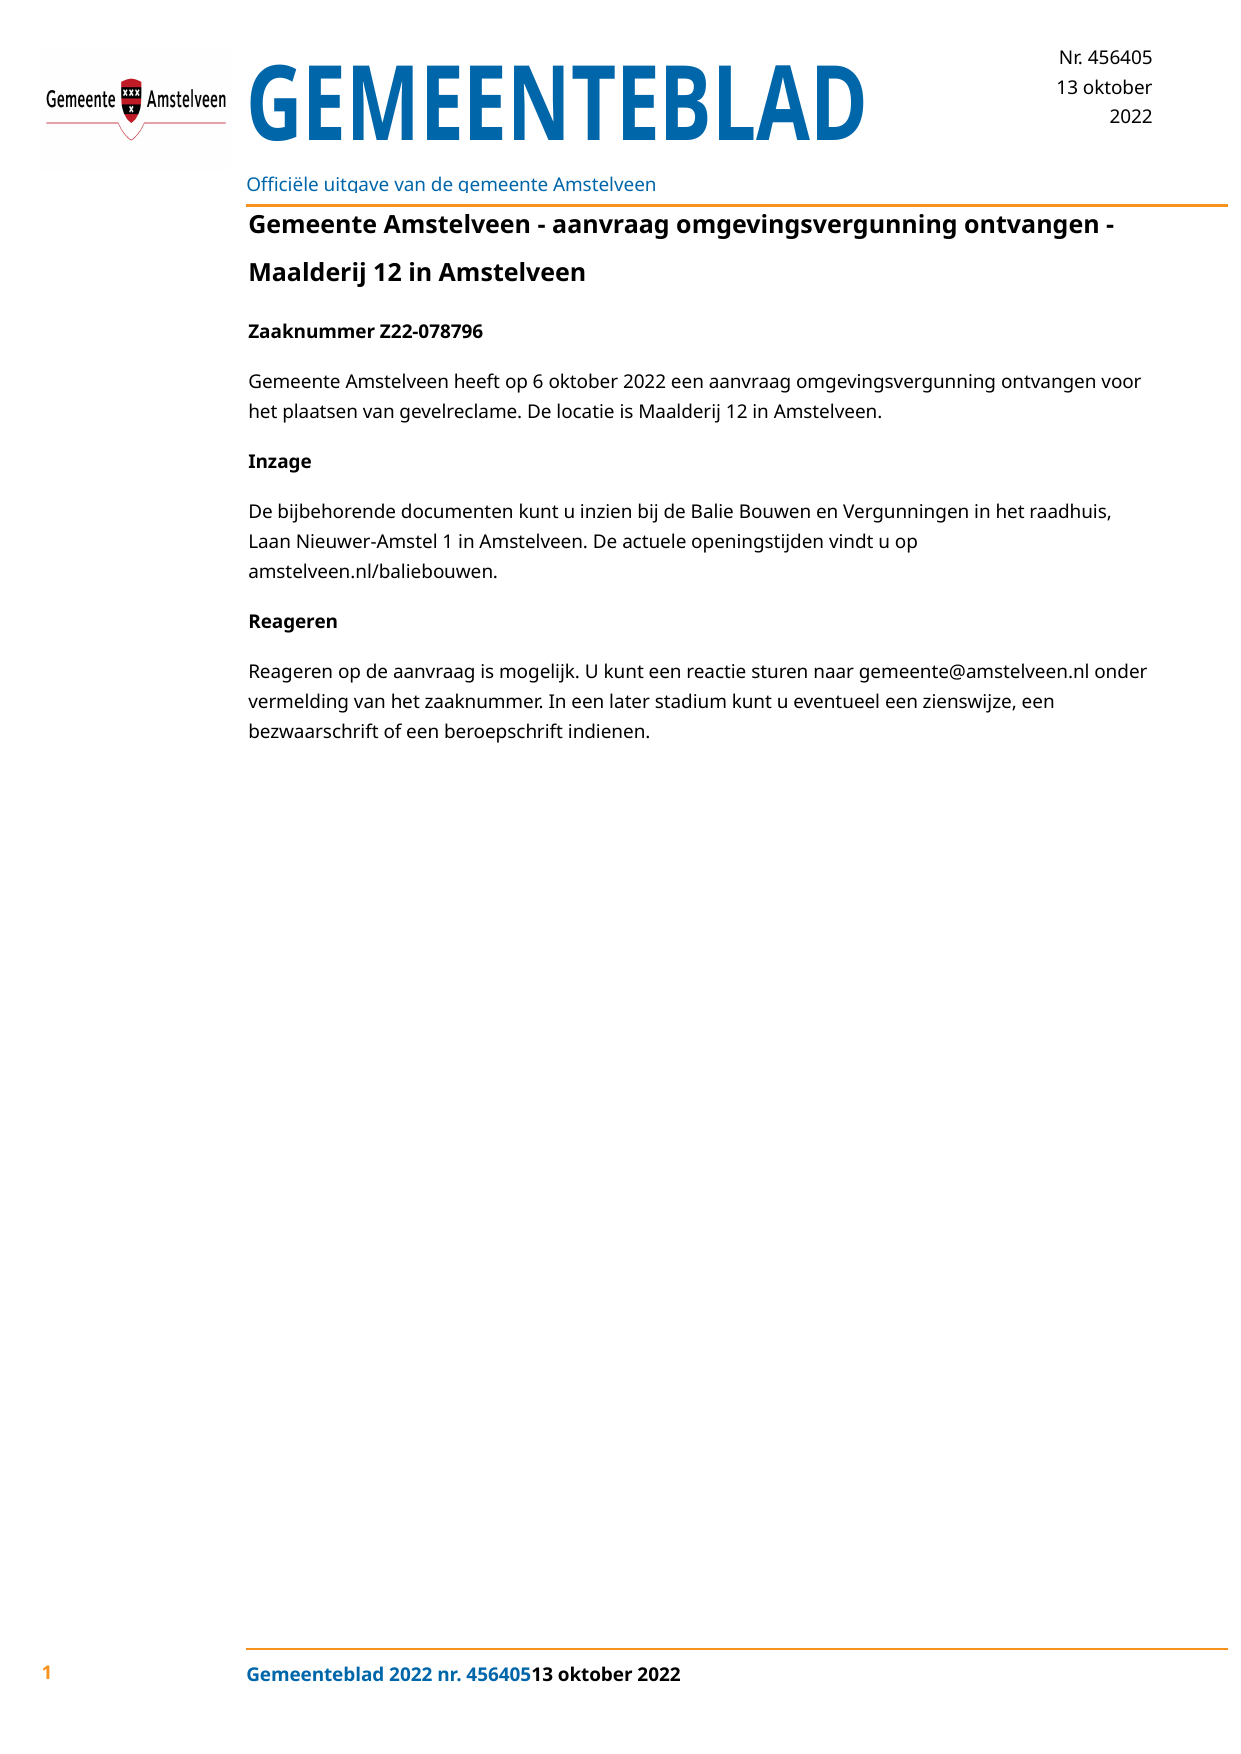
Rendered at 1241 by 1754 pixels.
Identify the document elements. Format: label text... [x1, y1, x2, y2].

text Gemeente Amstelveen - aanvraag omgevingsvergunning ontvangen - Maalderij 12 in Amstelveen [248, 207, 1152, 288]
text Reageren [248, 608, 1152, 634]
text De bijbehorende documenten kunt u inzien bij de Balie Bouwen en Vergunningen in het raadhuis, Laan Nieuwer-Amstel 1 in Amstelveen. De actuele openingstijden vindt u op amstelveen.nl/baliebouwen. [248, 499, 1152, 584]
text Gemeente Amstelveen heeft op 6 oktober 2022 een aanvraag omgevingsvergunning ontvangen voor het plaatsen van gevelreclame. De locatie is Maalderij 12 in Amstelveen. [248, 368, 1152, 424]
text Reageren op de aanvraag is mogelijk. U kunt een reactie sturen naar gemeente@amstelveen.nl onder vermelding van het zaaknummer. In een later stadium kunt u eventueel een zienswijze, een bezwaarschrift of een beroepschrift indienen. [248, 659, 1152, 744]
text Inzage [248, 448, 1152, 474]
text Zaaknummer Z22-078796 [248, 318, 1152, 344]
picture [41, 47, 231, 172]
